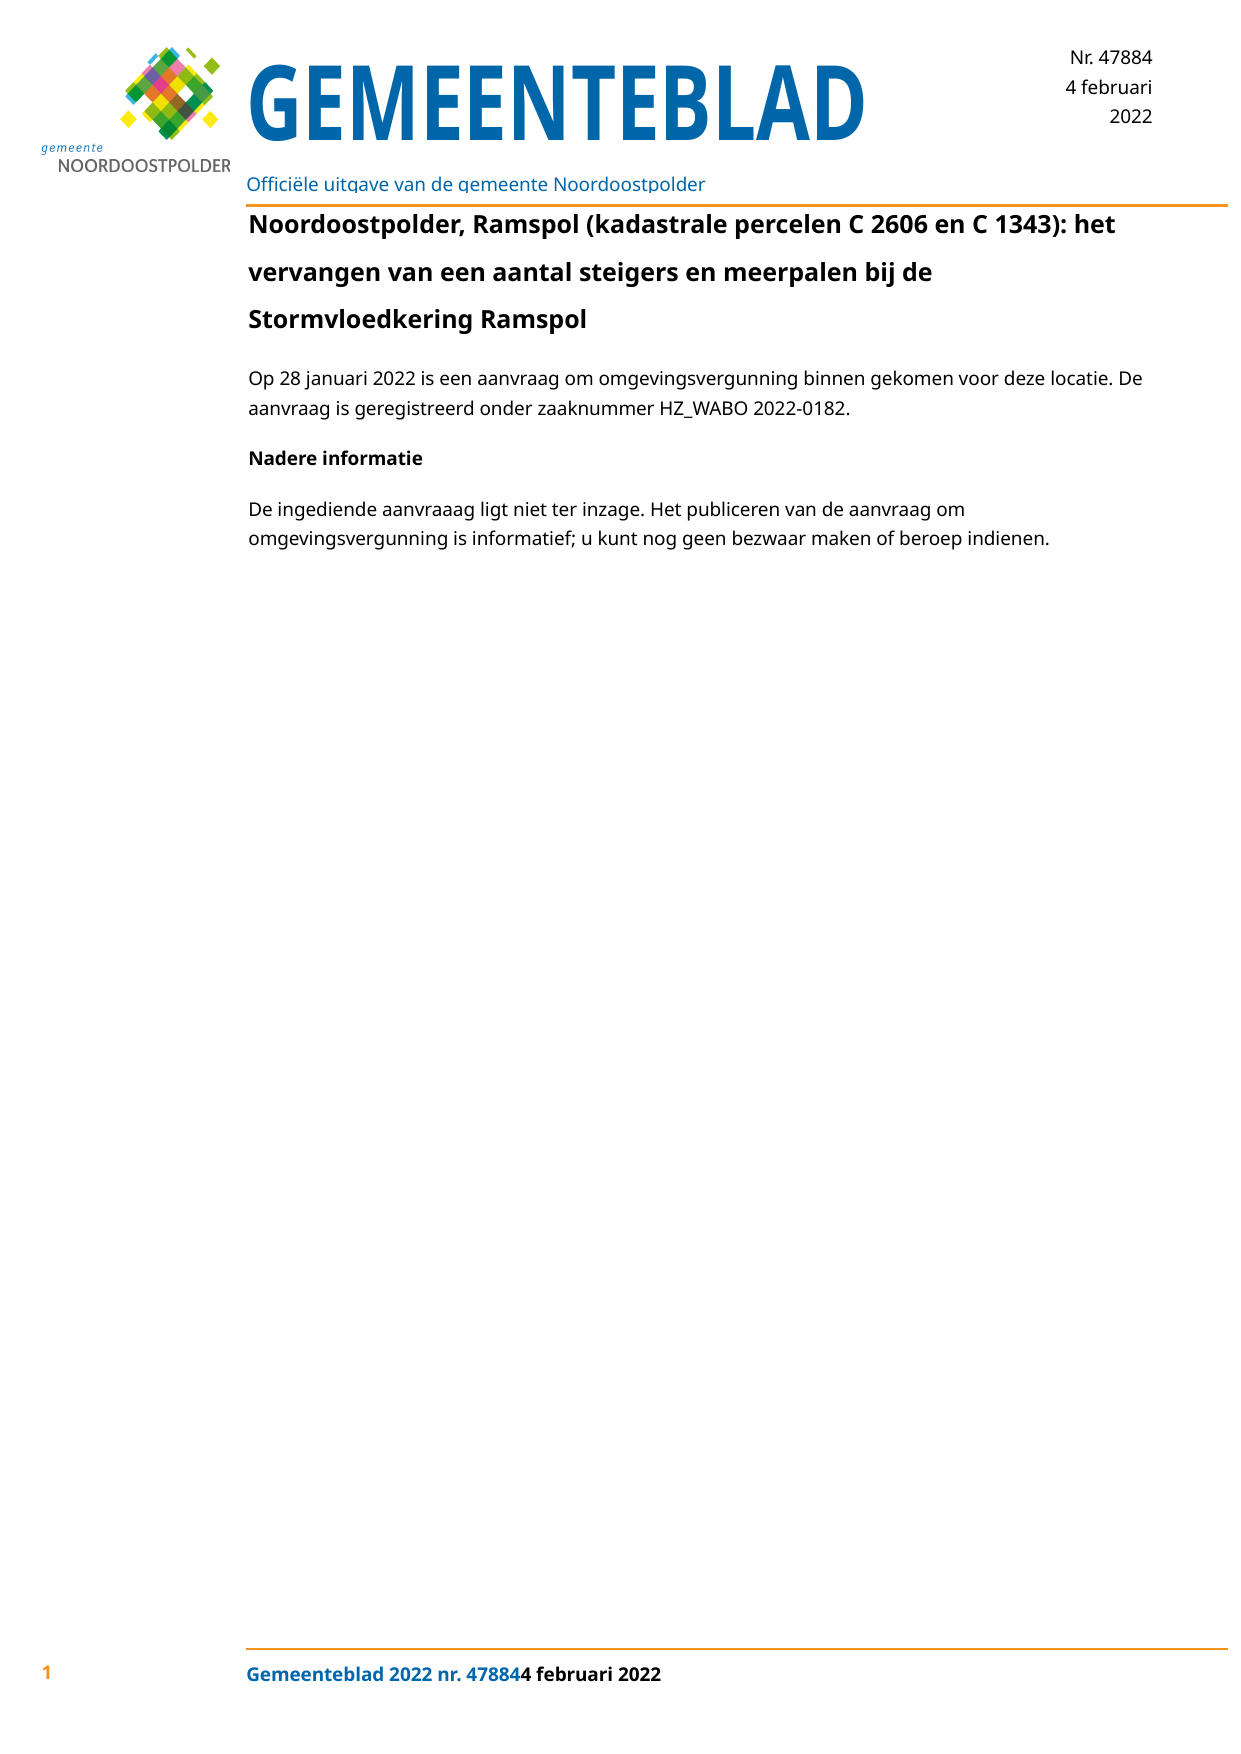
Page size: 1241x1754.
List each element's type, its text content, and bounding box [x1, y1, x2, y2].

text Op 28 januari 2022 is een aanvraag om omgevingsvergunning binnen gekomen voor deze locatie. De aanvraag is geregistreerd onder zaaknummer HZ_WABO 2022-0182. [248, 366, 1152, 421]
text De ingediende aanvraaag ligt niet ter inzage. Het publiceren van de aanvraag om omgevingsvergunning is informatief; u kunt nog geen bezwaar maken of beroep indienen. [248, 496, 1152, 551]
text Noordoostpolder, Ramspol (kadastrale percelen C 2606 en C 1343): het vervangen van een aantal steigers en meerpalen bij de Stormvloedkering Ramspol [248, 207, 1152, 336]
text Nadere informatie [248, 446, 1152, 471]
picture [41, 47, 231, 172]
